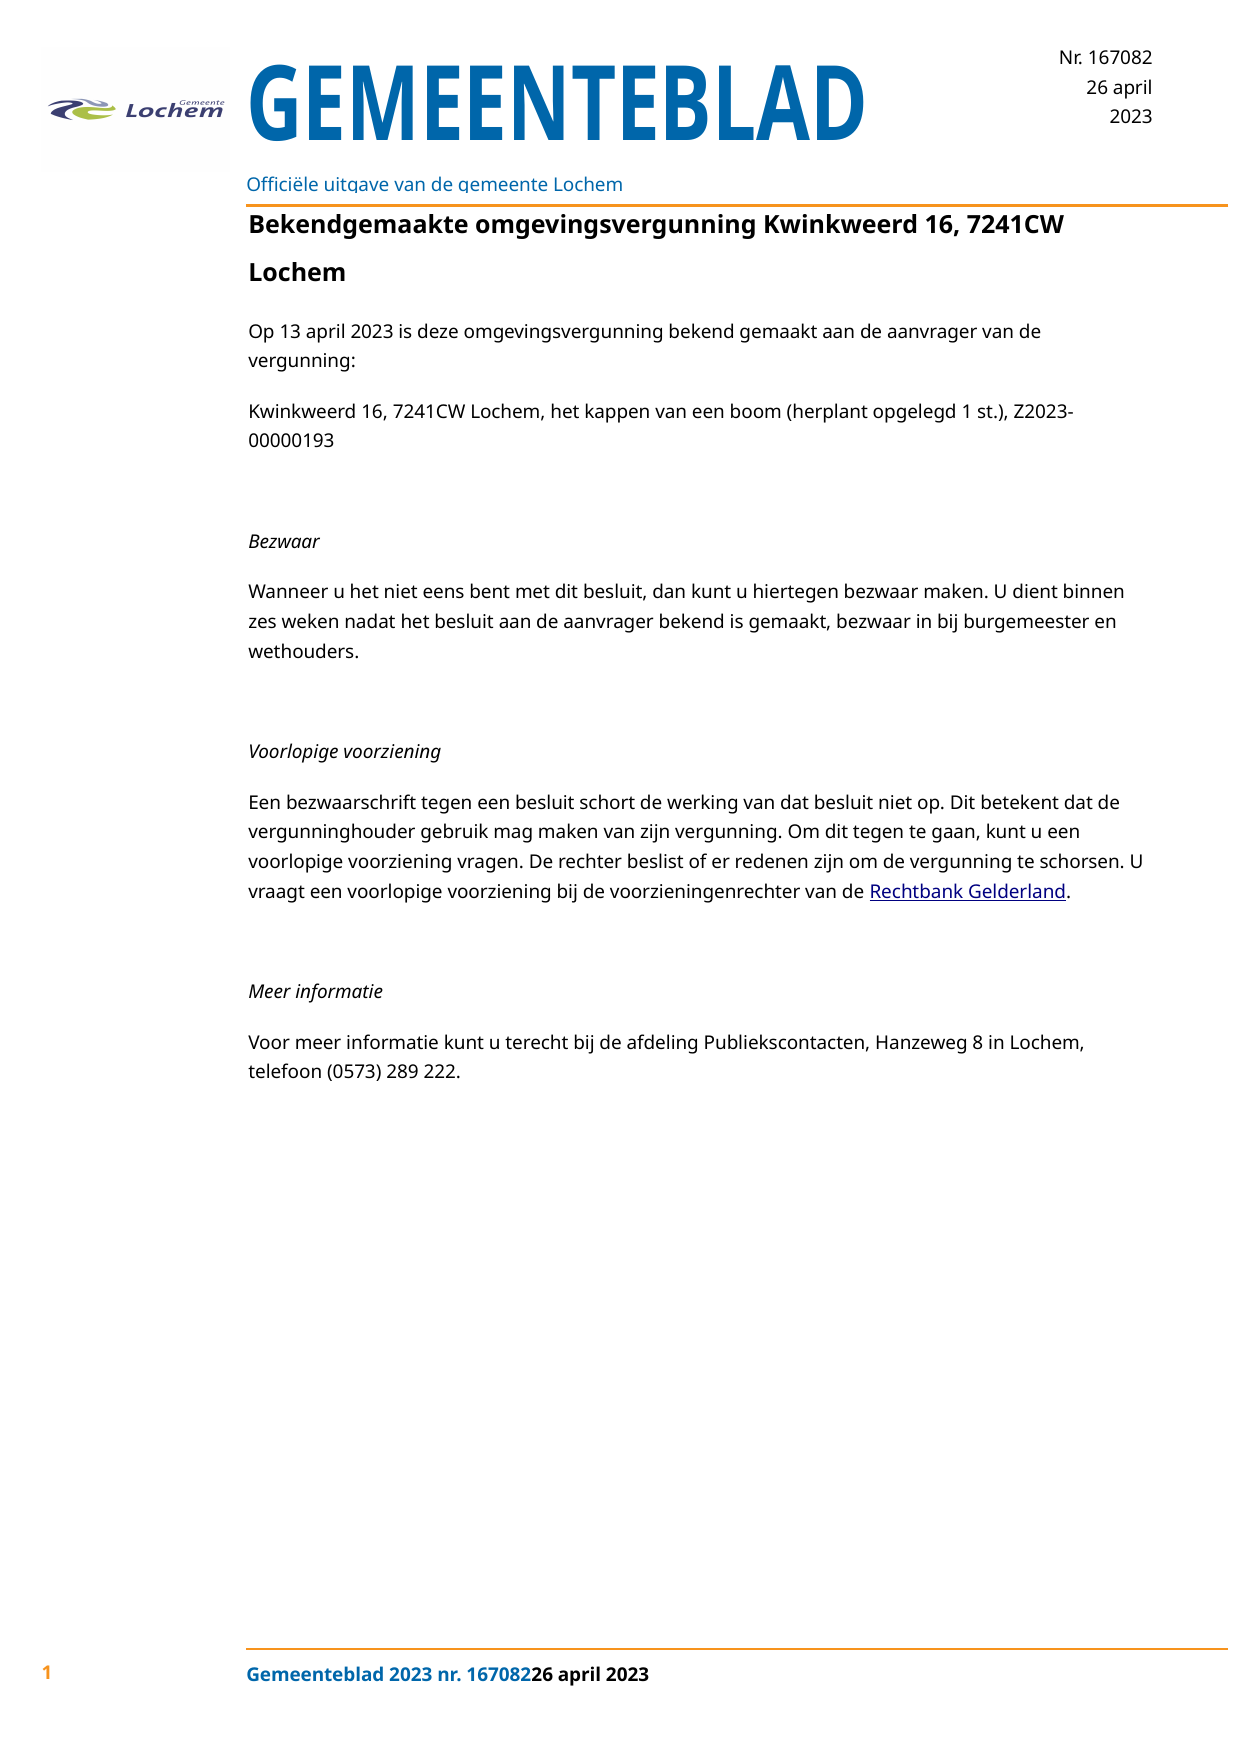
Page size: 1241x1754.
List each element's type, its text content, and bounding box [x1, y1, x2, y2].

text Kwinkweerd 16, 7241CW Lochem, het kappen van een boom (herplant opgelegd 1 st.), Z2023-00000193 [248, 398, 1152, 453]
text Bezwaar [248, 528, 1152, 554]
text Voorlopige voorziening [248, 739, 1152, 764]
text Meer informatie [248, 979, 1152, 1004]
text Voor meer informatie kunt u terecht bij de afdeling Publiekscontacten, Hanzeweg 8 in Lochem, telefoon (0573) 289 222. [248, 1029, 1152, 1084]
text Bekendgemaakte omgevingsvergunning Kwinkweerd 16, 7241CW Lochem [248, 207, 1152, 288]
text Wanneer u het niet eens bent met dit besluit, dan kunt u hiertegen bezwaar maken. U dient binnen zes weken nadat het besluit aan de aanvrager bekend is gemaakt, bezwaar in bij burgemeester en wethouders. [248, 579, 1152, 664]
text Op 13 april 2023 is deze omgevingsvergunning bekend gemaakt aan de aanvrager van de vergunning: [248, 318, 1152, 373]
text Een bezwaarschrift tegen een besluit schort de werking van dat besluit niet op. Dit betekent dat de vergunninghouder gebruik mag maken van zijn vergunning. Om dit tegen te gaan, kunt u een voorlopige voorziening vragen. De rechter beslist of er redenen zijn om de vergunning te schorsen. U vraagt een voorlopige voorziening bij de voorzieningenrechter van de Rechtbank Gelderland. [248, 789, 1152, 904]
picture [41, 47, 231, 172]
